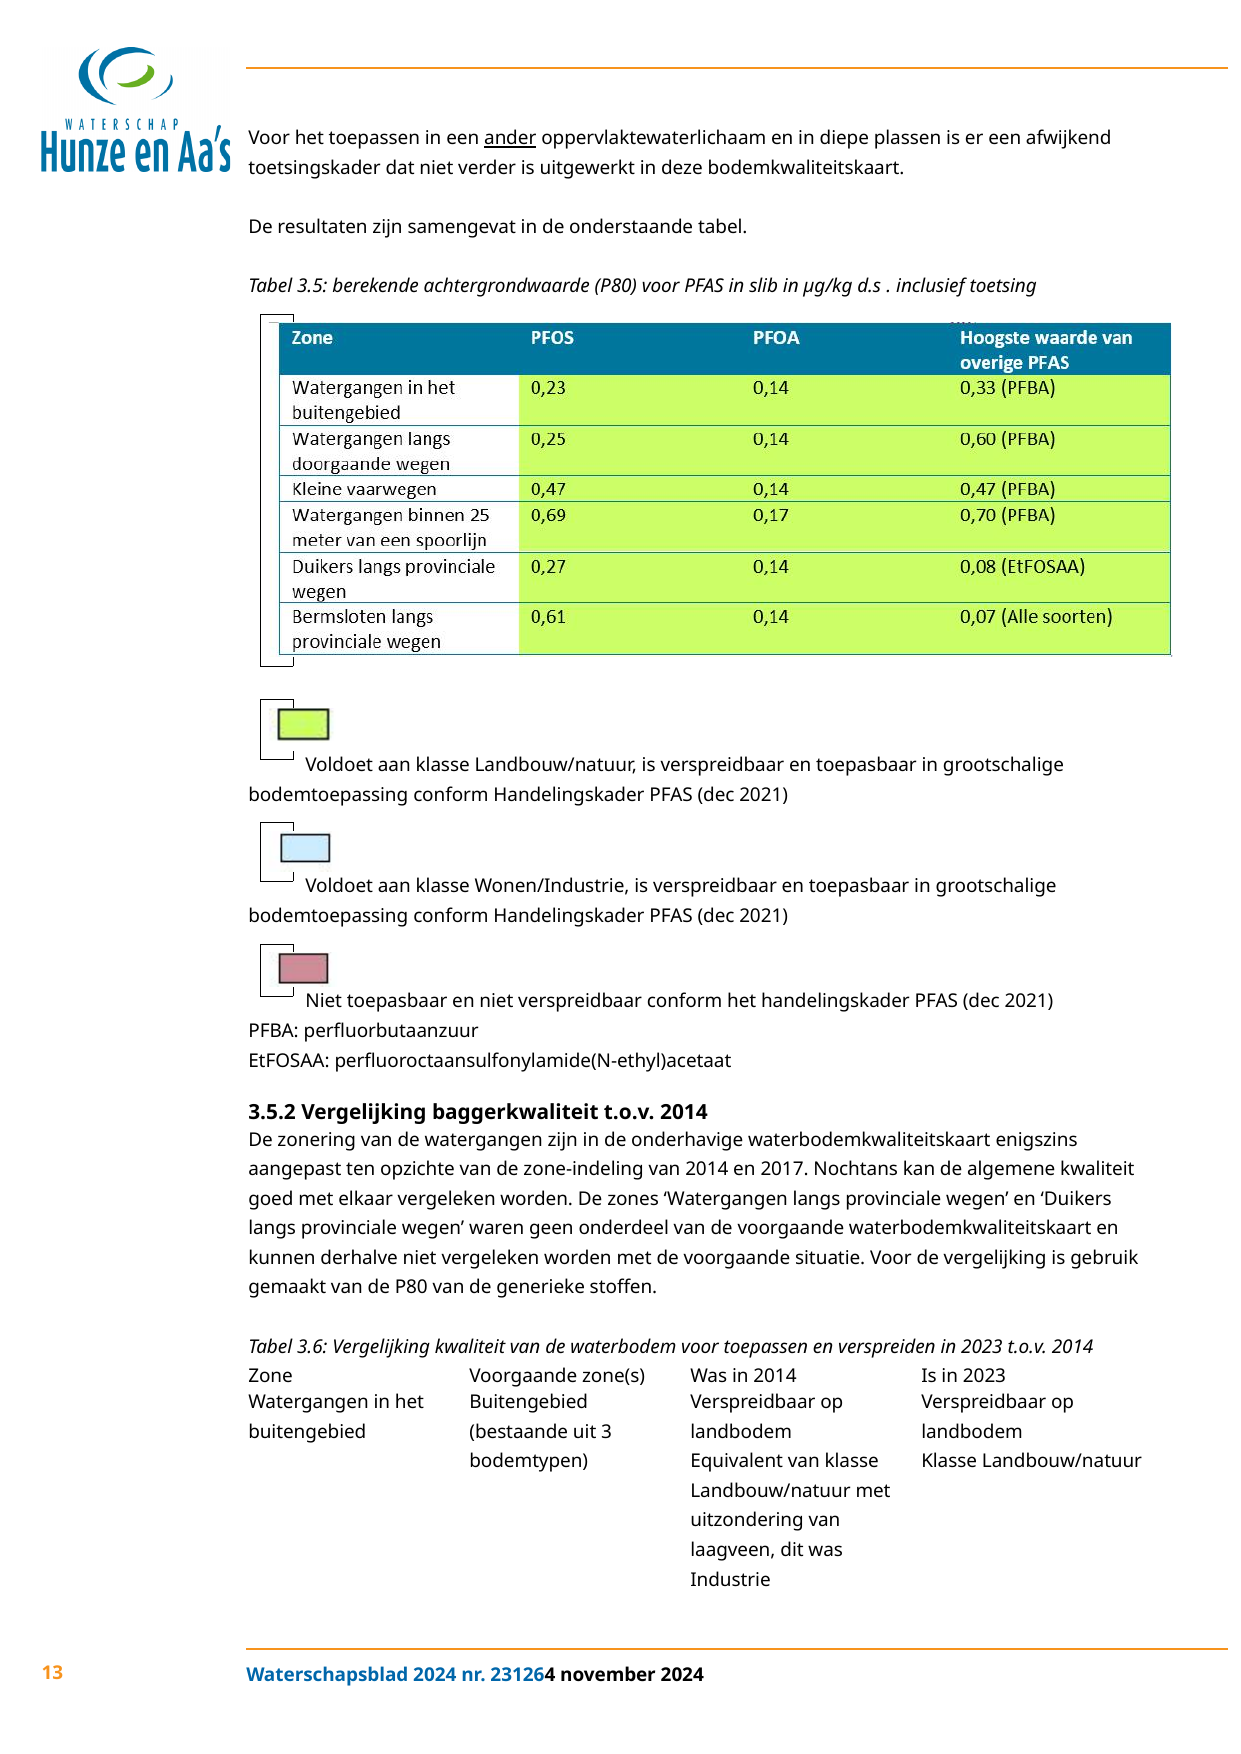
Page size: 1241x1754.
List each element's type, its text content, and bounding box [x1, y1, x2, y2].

picture [291, 330, 333, 346]
table_cell Verspreidbaar op landbodem Equivalent van klasse Landbouw/natuur met uitzondering van laagveen, dit was Industrie [690, 1388, 921, 1591]
text Tabel 3.5: berekende achtergrondwaarde (P80) voor PFAS in slib in µg/kg d.s . inclusief toetsing [248, 272, 1152, 298]
text 3.5.2 Vergelijking baggerkwaliteit t.o.v. 2014 [248, 1097, 1152, 1126]
picture [47, 154, 51, 172]
table_cell Watergangen in het buitengebied [248, 1388, 469, 1591]
text Voldoet aan klasse Wonen/Industrie, is verspreidbaar en toepasbaar in grootschalige bodemtoepassing conform Handelingskader PFAS (dec 2021) [248, 810, 1152, 928]
text De resultaten zijn samengevat in de onderstaande tabel. [248, 213, 1152, 239]
picture [268, 708, 340, 751]
text Niet toepasbaar en niet verspreidbaar conform het handelingskader PFAS (dec 2021) [248, 932, 1152, 1013]
picture [268, 322, 1173, 657]
picture [751, 330, 800, 345]
table_cell Buitengebied (bestaande uit 3 bodemtypen) [469, 1388, 690, 1591]
table_header Zone [248, 1363, 469, 1388]
table_header Voorgaande zone(s) [469, 1363, 690, 1388]
picture [183, 163, 191, 172]
table_header Was in 2014 [690, 1363, 921, 1388]
text De zonering van de watergangen zijn in de onderhavige waterbodemkwaliteitskaart enigszins aangepast ten opzichte van de zone-indeling van 2014 en 2017. Nochtans kan de algemene kwaliteit goed met elkaar vergeleken worden. De zones ‘Watergangen langs provinciale wegen’ en ‘Duikers langs provinciale wegen’ waren geen onderdeel van de voorgaande waterbodemkwaliteitskaart en kunnen derhalve niet vergeleken worden met de voorgaande situatie. Voor de vergelijking is gebruik gemaakt van de P80 van de generieke stoffen. [248, 1126, 1152, 1299]
text Tabel 3.6: Vergelijking kwaliteit van de waterbodem voor toepassen en verspreiden in 2023 t.o.v. 2014 [248, 1333, 1152, 1358]
picture [1028, 355, 1069, 369]
table_cell Verspreidbaar op landbodem Klasse Landbouw/natuur [921, 1388, 1152, 1591]
picture [226, 145, 231, 156]
picture [1102, 334, 1132, 346]
picture [268, 831, 340, 872]
picture [41, 47, 231, 172]
text Voor het toepassen in een ander oppervlaktewaterlichaam en in diepe plassen is er een afwijkend toetsingskader dat niet verder is uitgewerkt in deze bodemkwaliteitskaart. [248, 124, 1152, 180]
picture [268, 952, 338, 987]
text EtFOSAA: perfluoroctaansulfonylamide(N-ethyl)acetaat [248, 1047, 1152, 1073]
picture [532, 330, 574, 348]
text PFBA: perfluorbutaanzuur [248, 1017, 1152, 1043]
text Voldoet aan klasse Landbouw/natuur, is verspreidbaar en toepasbaar in grootschalige bodemtoepassing conform Handelingskader PFAS (dec 2021) [248, 687, 1152, 807]
table_header Is in 2023 [921, 1363, 1152, 1388]
picture [961, 330, 1097, 349]
